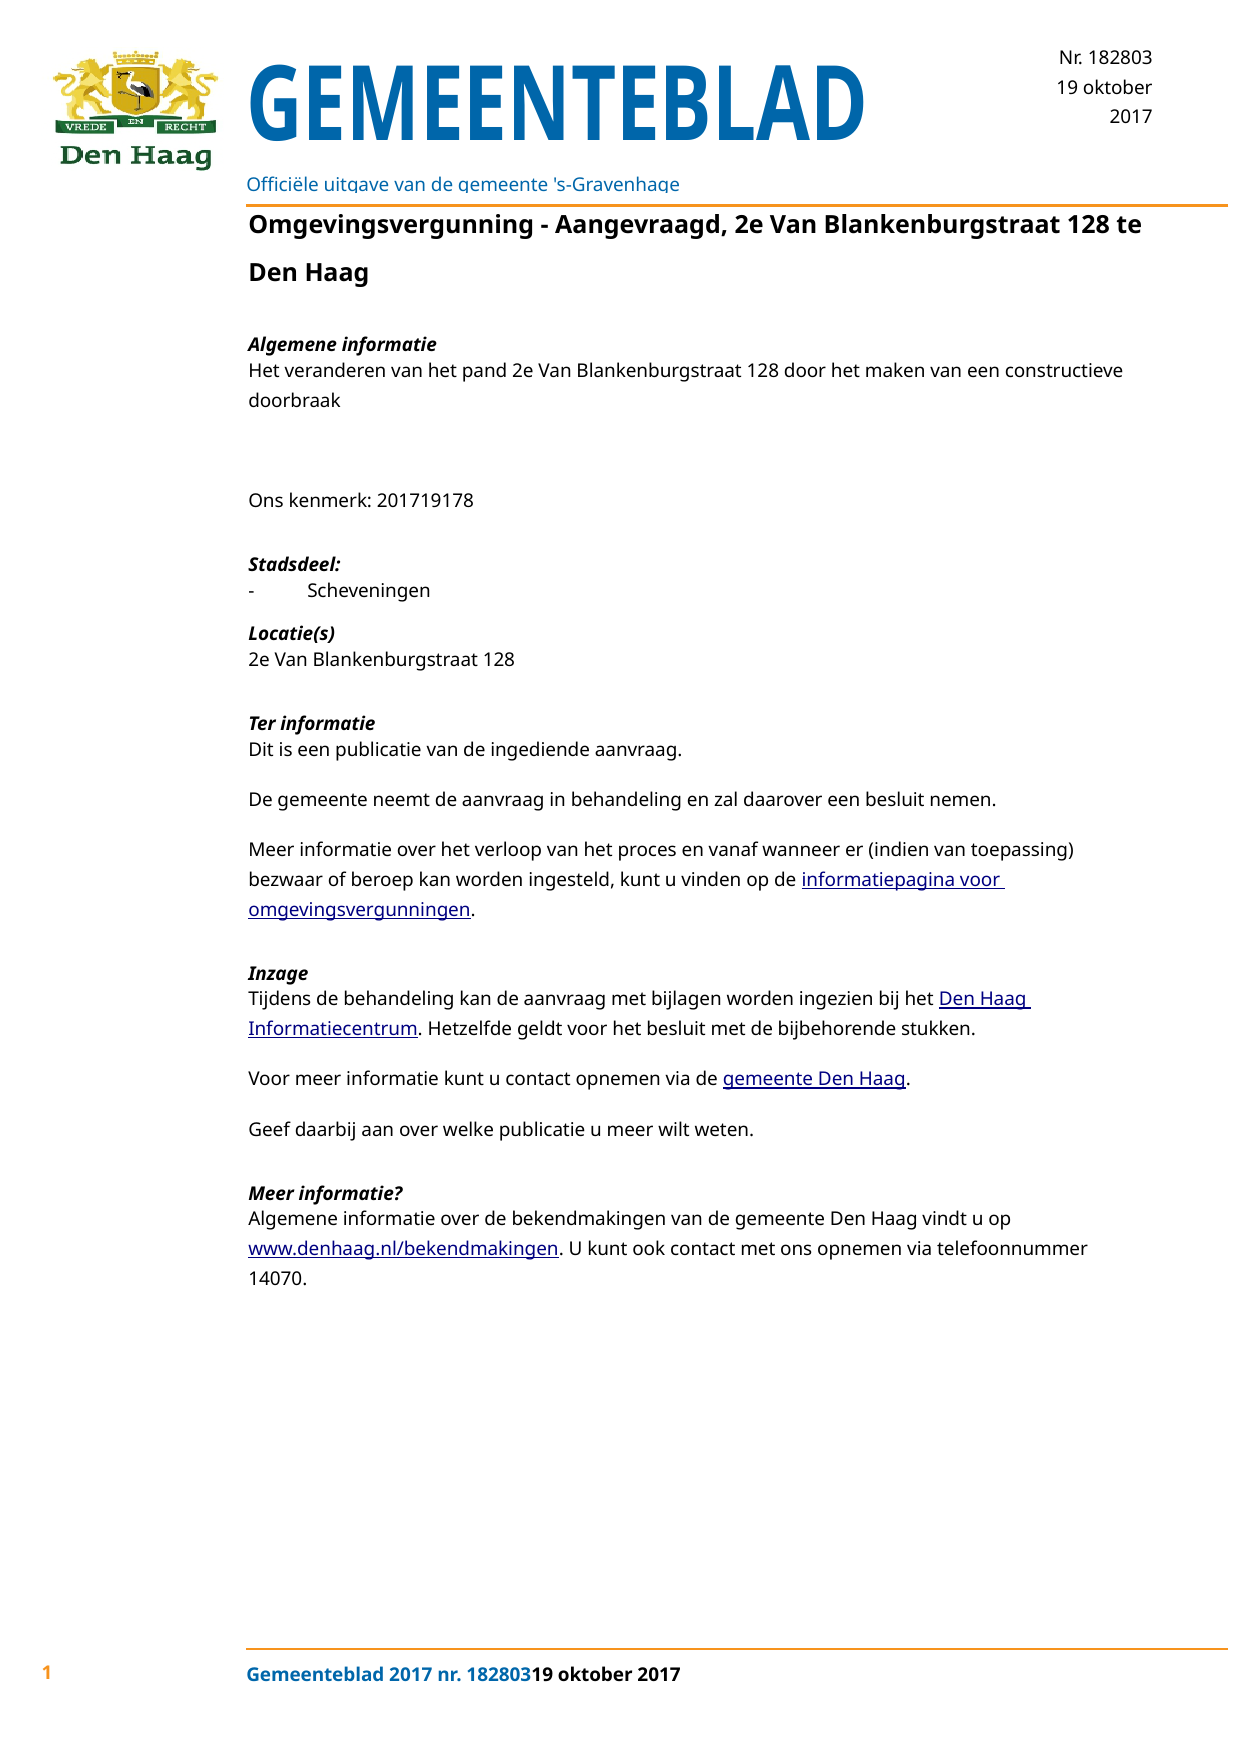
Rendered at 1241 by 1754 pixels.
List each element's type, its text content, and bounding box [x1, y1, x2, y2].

text 2e Van Blankenburgstraat 128 [248, 646, 1152, 672]
text Locatie(s) [248, 620, 1152, 646]
text Het veranderen van het pand 2e Van Blankenburgstraat 128 door het maken van een constructieve doorbraak [248, 357, 1152, 412]
text Voor meer informatie kunt u contact opnemen via de gemeente Den Haag. [248, 1066, 1152, 1091]
text Omgevingsvergunning - Aangevraagd, 2e Van Blankenburgstraat 128 te Den Haag [248, 207, 1152, 288]
list Scheveningen [248, 577, 1152, 603]
text Stadsdeel: [248, 552, 1152, 577]
text Meer informatie? [248, 1180, 1152, 1206]
text Geef daarbij aan over welke publicatie u meer wilt weten. [248, 1116, 1152, 1142]
text Algemene informatie over de bekendmakingen van de gemeente Den Haag vindt u op www.denhaag.nl/bekendmakingen. U kunt ook contact met ons opnemen via telefoonnummer 14070. [248, 1206, 1152, 1291]
text Meer informatie over het verloop van het proces en vanaf wanneer er (indien van toepassing) bezwaar of beroep kan worden ingesteld, kunt u vinden op de informatiepagina voor omgevingsvergunningen. [248, 837, 1152, 922]
text Dit is een publicatie van de ingediende aanvraag. [248, 736, 1152, 762]
text Ons kenmerk: 201719178 [248, 488, 1152, 513]
text Tijdens de behandeling kan de aanvraag met bijlagen worden ingezien bij het Den Haag Informatiecentrum. Hetzelfde geldt voor het besluit met de bijbehorende stukken. [248, 986, 1152, 1041]
text Ter informatie [248, 710, 1152, 736]
text De gemeente neemt de aanvraag in behandeling en zal daarover een besluit nemen. [248, 786, 1152, 812]
text Inzage [248, 960, 1152, 986]
text Algemene informatie [248, 331, 1152, 357]
picture [41, 47, 231, 172]
